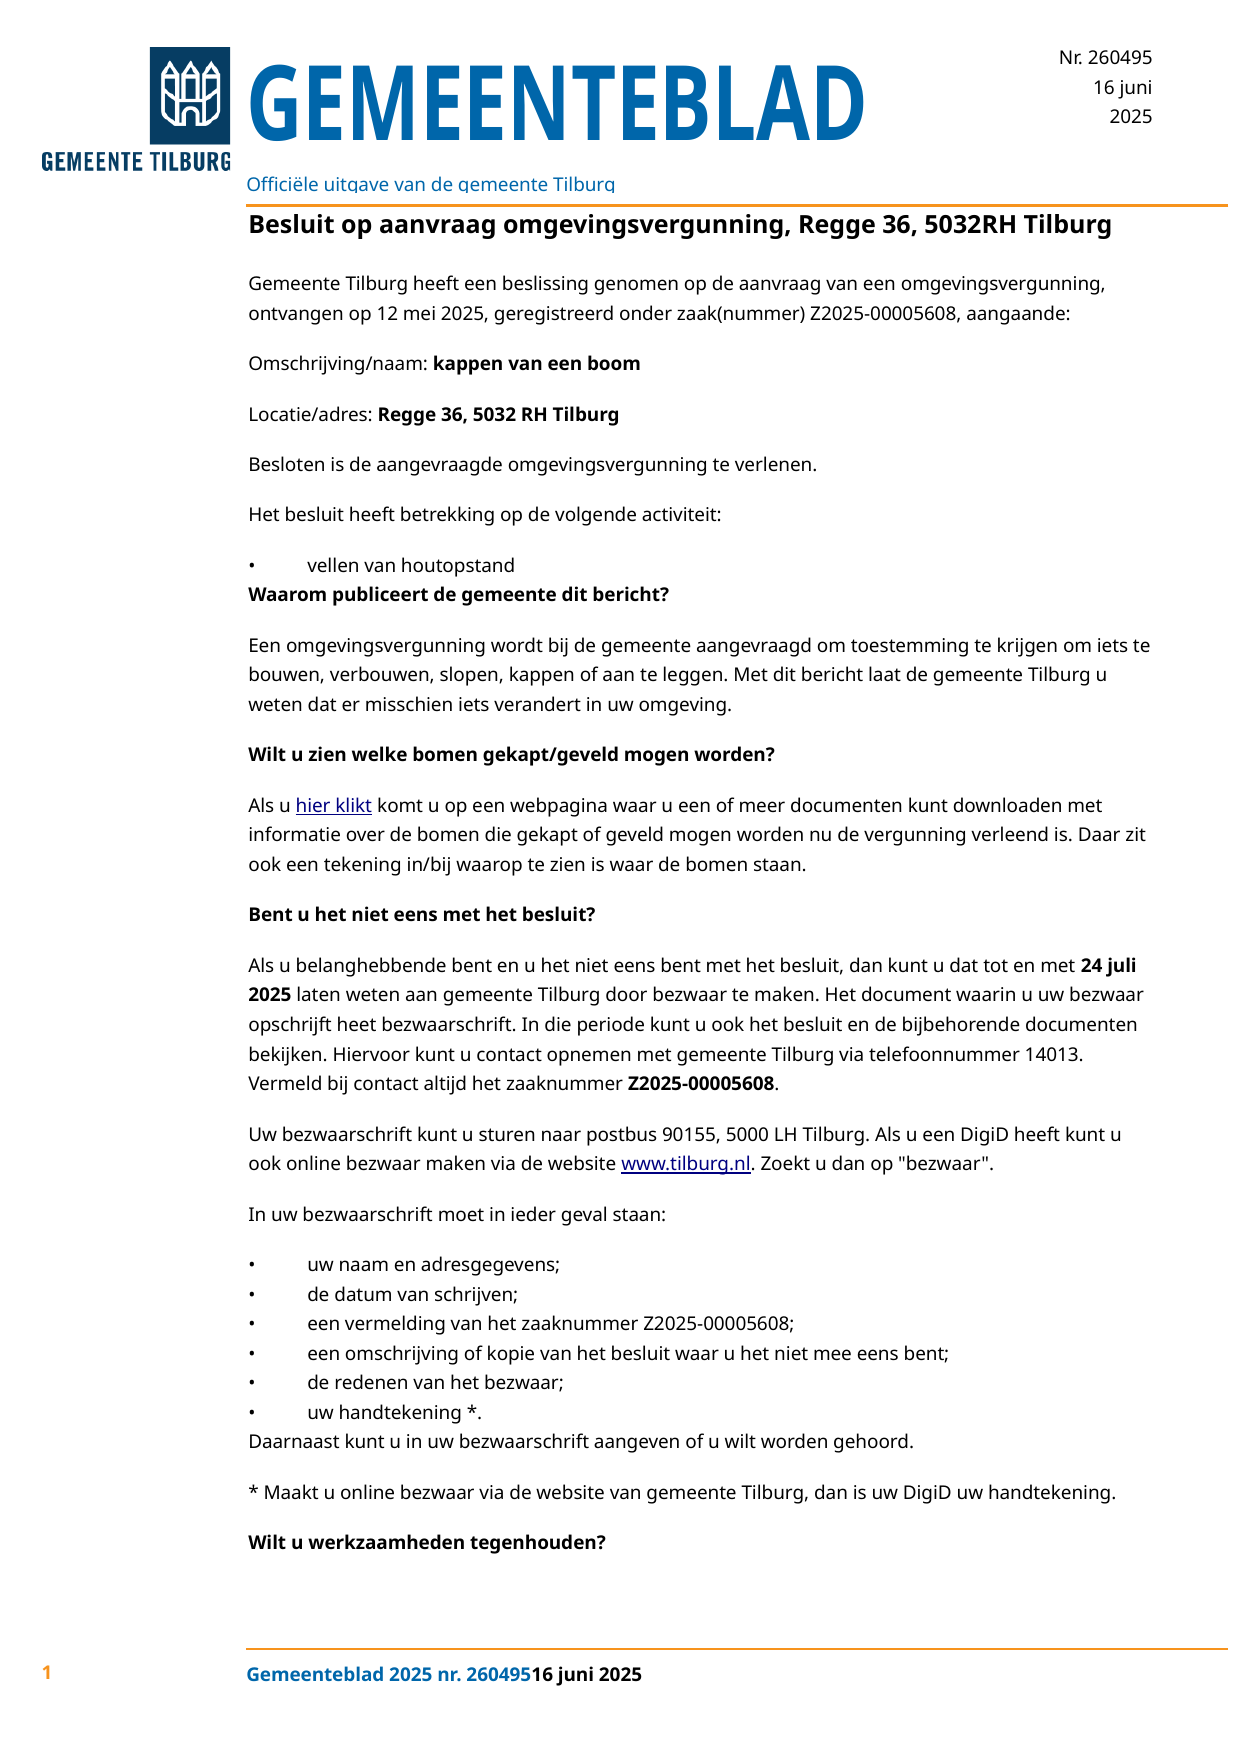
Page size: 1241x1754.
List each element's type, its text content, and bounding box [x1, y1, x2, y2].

list uw handtekening *. [248, 1399, 1152, 1425]
picture [41, 47, 231, 172]
text Als u belanghebbende bent en u het niet eens bent met het besluit, dan kunt u dat tot en met 24 juli 2025 laten weten aan gemeente Tilburg door bezwaar te maken. Het document waarin u uw bezwaar opschrijft heet bezwaarschrift. In die periode kunt u ook het besluit en de bijbehorende documenten bekijken. Hiervoor kunt u contact opnemen met gemeente Tilburg via telefoonnummer 14013. Vermeld bij contact altijd het zaaknummer Z2025-00005608. [248, 952, 1152, 1096]
text Besluit op aanvraag omgevingsvergunning, Regge 36, 5032RH Tilburg [248, 207, 1152, 241]
list uw naam en adresgegevens; [248, 1251, 1152, 1277]
text Waarom publiceert de gemeente dit bericht? [248, 582, 1152, 607]
text Gemeente Tilburg heeft een beslissing genomen op de aanvraag van een omgevingsvergunning, ontvangen op 12 mei 2025, geregistreerd onder zaak(nummer) Z2025-00005608, aangaande: [248, 270, 1152, 326]
list een omschrijving of kopie van het besluit waar u het niet mee eens bent; [248, 1340, 1152, 1366]
text Het besluit heeft betrekking op de volgende activiteit: [248, 502, 1152, 527]
list de datum van schrijven; [248, 1281, 1152, 1306]
text Wilt u zien welke bomen gekapt/geveld mogen worden? [248, 742, 1152, 767]
text Bent u het niet eens met het besluit? [248, 902, 1152, 927]
list een vermelding van het zaaknummer Z2025-00005608; [248, 1310, 1152, 1336]
text Omschrijving/naam: kappen van een boom [248, 350, 1152, 376]
list vellen van houtopstand [248, 552, 1152, 578]
text Besloten is de aangevraagde omgevingsvergunning te verlenen. [248, 451, 1152, 477]
list de redenen van het bezwaar; [248, 1369, 1152, 1395]
text Uw bezwaarschrift kunt u sturen naar postbus 90155, 5000 LH Tilburg. Als u een DigiD heeft kunt u ook online bezwaar maken via de website www.tilburg.nl. Zoekt u dan op "bezwaar". [248, 1121, 1152, 1176]
text Locatie/adres: Regge 36, 5032 RH Tilburg [248, 401, 1152, 426]
text Een omgevingsvergunning wordt bij de gemeente aangevraagd om toestemming te krijgen om iets te bouwen, verbouwen, slopen, kappen of aan te leggen. Met dit bericht laat de gemeente Tilburg u weten dat er misschien iets verandert in uw omgeving. [248, 632, 1152, 717]
text In uw bezwaarschrift moet in ieder geval staan: [248, 1201, 1152, 1226]
text Als u hier klikt komt u op een webpagina waar u een of meer documenten kunt downloaden met informatie over de bomen die gekapt of geveld mogen worden nu de vergunning verleend is. Daar zit ook een tekening in/bij waarop te zien is waar de bomen staan. [248, 792, 1152, 877]
text * Maakt u online bezwaar via de website van gemeente Tilburg, dan is uw DigiD uw handtekening. [248, 1479, 1152, 1505]
text Daarnaast kunt u in uw bezwaarschrift aangeven of u wilt worden gehoord. [248, 1429, 1152, 1454]
text Wilt u werkzaamheden tegenhouden? [248, 1529, 1152, 1555]
